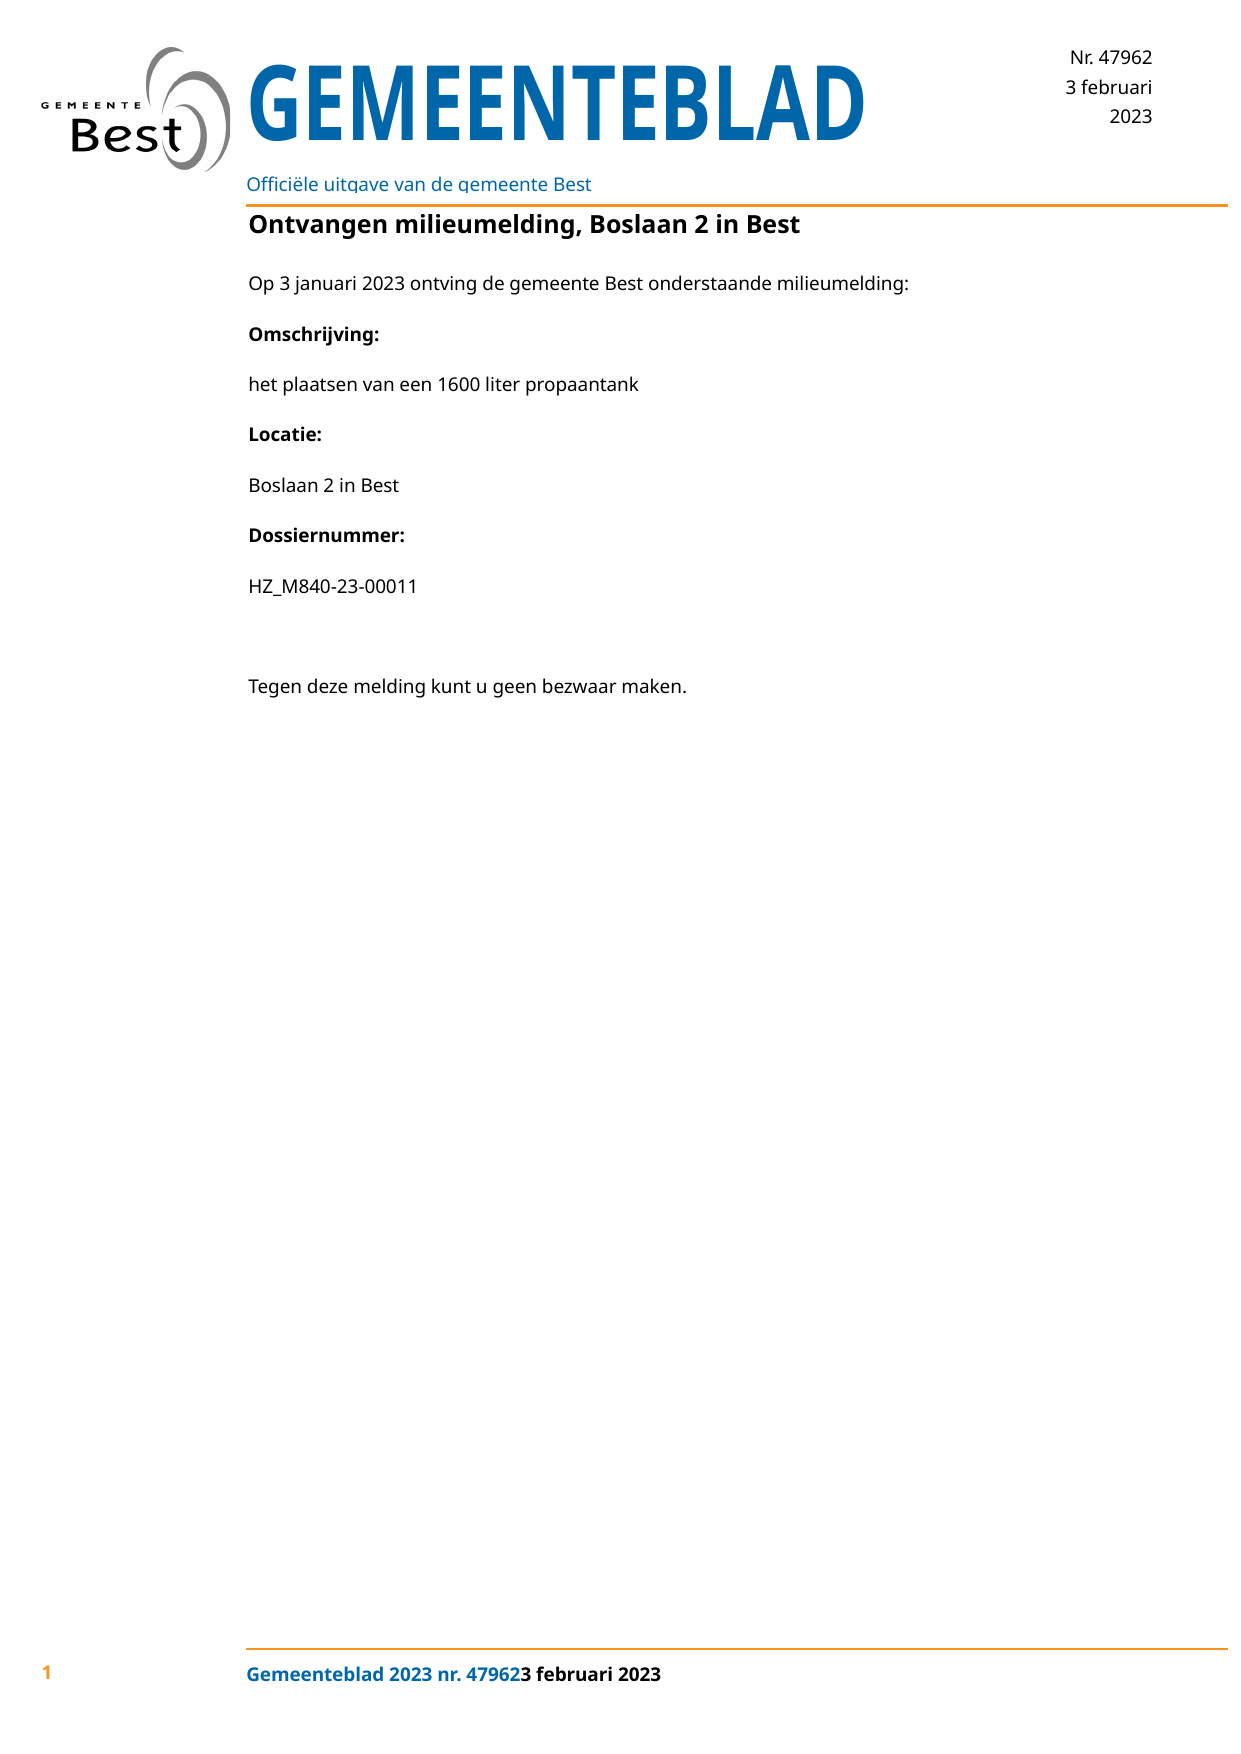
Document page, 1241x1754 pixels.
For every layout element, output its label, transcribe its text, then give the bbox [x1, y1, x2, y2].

text Dossiernummer: [248, 522, 1152, 548]
text Boslaan 2 in Best [248, 472, 1152, 498]
text Ontvangen milieumelding, Boslaan 2 in Best [248, 207, 1152, 241]
text HZ_M840-23-00011 [248, 573, 1152, 598]
picture [41, 47, 231, 172]
text Tegen deze melding kunt u geen bezwaar maken. [248, 674, 1152, 699]
text het plaatsen van een 1600 liter propaantank [248, 371, 1152, 397]
text Omschrijving: [248, 321, 1152, 346]
text Op 3 januari 2023 ontving de gemeente Best onderstaande milieumelding: [248, 270, 1152, 296]
text Locatie: [248, 422, 1152, 447]
